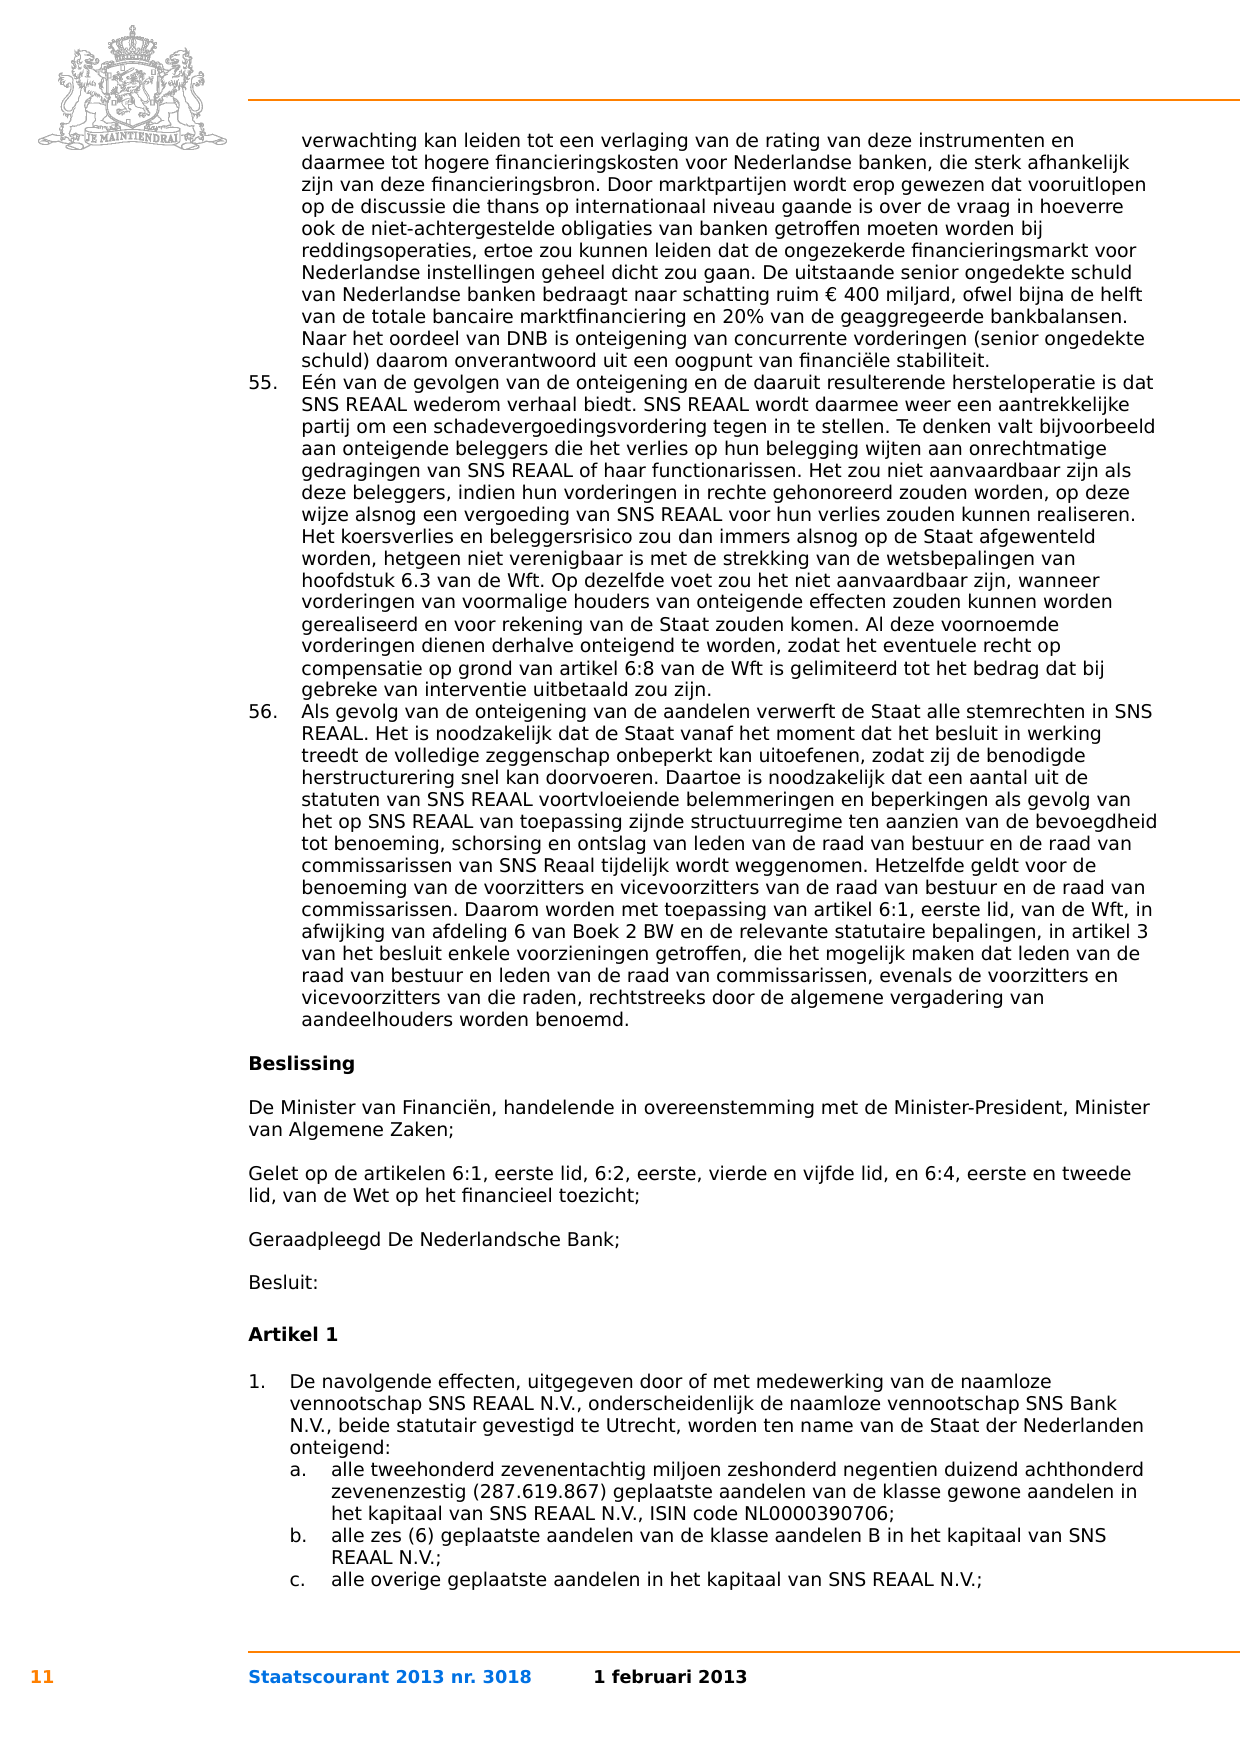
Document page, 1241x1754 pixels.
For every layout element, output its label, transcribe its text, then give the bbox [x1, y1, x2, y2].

subtitle Artikel 1 [248, 1324, 1163, 1346]
text 1. De navolgende effecten, uitgegeven door of met medewerking van de naamloze vennootschap SNS REAAL N.V., onderscheidenlijk de naamloze vennootschap SNS Bank N.V., beide statutair gevestigd te Utrecht, worden ten name van de Staat der Nederlanden onteigend: [248, 1371, 1163, 1459]
text a. alle tweehonderd zevenentachtig miljoen zeshonderd negentien duizend achthonderd zevenenzestig (287.619.867) geplaatste aandelen van de klasse gewone aandelen in het kapitaal van SNS REAAL N.V., ISIN code NL0000390706; [289, 1459, 1163, 1525]
text verwachting kan leiden tot een verlaging van de rating van deze instrumenten en daarmee tot hogere financieringskosten voor Nederlandse banken, die sterk afhankelijk zijn van deze financieringsbron. Door marktpartijen wordt erop gewezen dat vooruitlopen op de discussie die thans op internationaal niveau gaande is over de vraag in hoeverre ook de niet-achtergestelde obligaties van banken getroffen moeten worden bij reddingsoperaties, ertoe zou kunnen leiden dat de ongezekerde financieringsmarkt voor Nederlandse instellingen geheel dicht zou gaan. De uitstaande senior ongedekte schuld van Nederlandse banken bedraagt naar schatting ruim € 400 miljard, ofwel bijna de helft van de totale bancaire marktfinanciering en 20% van de geaggregeerde bankbalansen. Naar het oordeel van DNB is onteigening van concurrente vorderingen (senior ongedekte schuld) daarom onverantwoord uit een oogpunt van financiële stabiliteit. [248, 130, 1163, 372]
text 56. Als gevolg van de onteigening van de aandelen verwerft de Staat alle stemrechten in SNS REAAL. Het is noodzakelijk dat de Staat vanaf het moment dat het besluit in werking treedt de volledige zeggenschap onbeperkt kan uitoefenen, zodat zij de benodigde herstructurering snel kan doorvoeren. Daartoe is noodzakelijk dat een aantal uit de statuten van SNS REAAL voortvloeiende belemmeringen en beperkingen als gevolg van het op SNS REAAL van toepassing zijnde structuurregime ten aanzien van de bevoegdheid tot benoeming, schorsing en ontslag van leden van de raad van bestuur en de raad van commissarissen van SNS Reaal tijdelijk wordt weggenomen. Hetzelfde geldt voor de benoeming van de voorzitters en vicevoorzitters van de raad van bestuur en de raad van commissarissen. Daarom worden met toepassing van artikel 6:1, eerste lid, van de Wft, in afwijking van afdeling 6 van Boek 2 BW en de relevante statutaire bepalingen, in artikel 3 van het besluit enkele voorzieningen getroffen, die het mogelijk maken dat leden van de raad van bestuur en leden van de raad van commissarissen, evenals de voorzitters en vicevoorzitters van die raden, rechtstreeks door de algemene vergadering van aandeelhouders worden benoemd. [248, 701, 1163, 1031]
text c. alle overige geplaatste aandelen in het kapitaal van SNS REAAL N.V.; [289, 1569, 1163, 1591]
text Besluit: [248, 1272, 1163, 1294]
text 55. Eén van de gevolgen van de onteigening en de daaruit resulterende hersteloperatie is dat SNS REAAL wederom verhaal biedt. SNS REAAL wordt daarmee weer een aantrekkelijke partij om een schadevergoedingsvordering tegen in te stellen. Te denken valt bijvoorbeeld aan onteigende beleggers die het verlies op hun belegging wijten aan onrechtmatige gedragingen van SNS REAAL of haar functionarissen. Het zou niet aanvaardbaar zijn als deze beleggers, indien hun vorderingen in rechte gehonoreerd zouden worden, op deze wijze alsnog een vergoeding van SNS REAAL voor hun verlies zouden kunnen realiseren. Het koersverlies en beleggersrisico zou dan immers alsnog op de Staat afgewenteld worden, hetgeen niet verenigbaar is met de strekking van de wetsbepalingen van hoofdstuk 6.3 van de Wft. Op dezelfde voet zou het niet aanvaardbaar zijn, wanneer vorderingen van voormalige houders van onteigende effecten zouden kunnen worden gerealiseerd en voor rekening van de Staat zouden komen. Al deze voornoemde vorderingen dienen derhalve onteigend te worden, zodat het eventuele recht op compensatie op grond van artikel 6:8 van de Wft is gelimiteerd tot het bedrag dat bij gebreke van interventie uitbetaald zou zijn. [248, 372, 1163, 701]
text Gelet op de artikelen 6:1, eerste lid, 6:2, eerste, vierde en vijfde lid, en 6:4, eerste en tweede lid, van de Wet op het financieel toezicht; [248, 1163, 1163, 1207]
text De Minister van Financiën, handelende in overeenstemming met de Minister-President, Minister van Algemene Zaken; [248, 1097, 1163, 1141]
picture [38, 25, 227, 150]
text Geraadpleegd De Nederlandsche Bank; [248, 1228, 1163, 1250]
text b. alle zes (6) geplaatste aandelen van de klasse aandelen B in het kapitaal van SNS REAAL N.V.; [289, 1525, 1163, 1569]
subtitle Beslissing [248, 1053, 1163, 1075]
